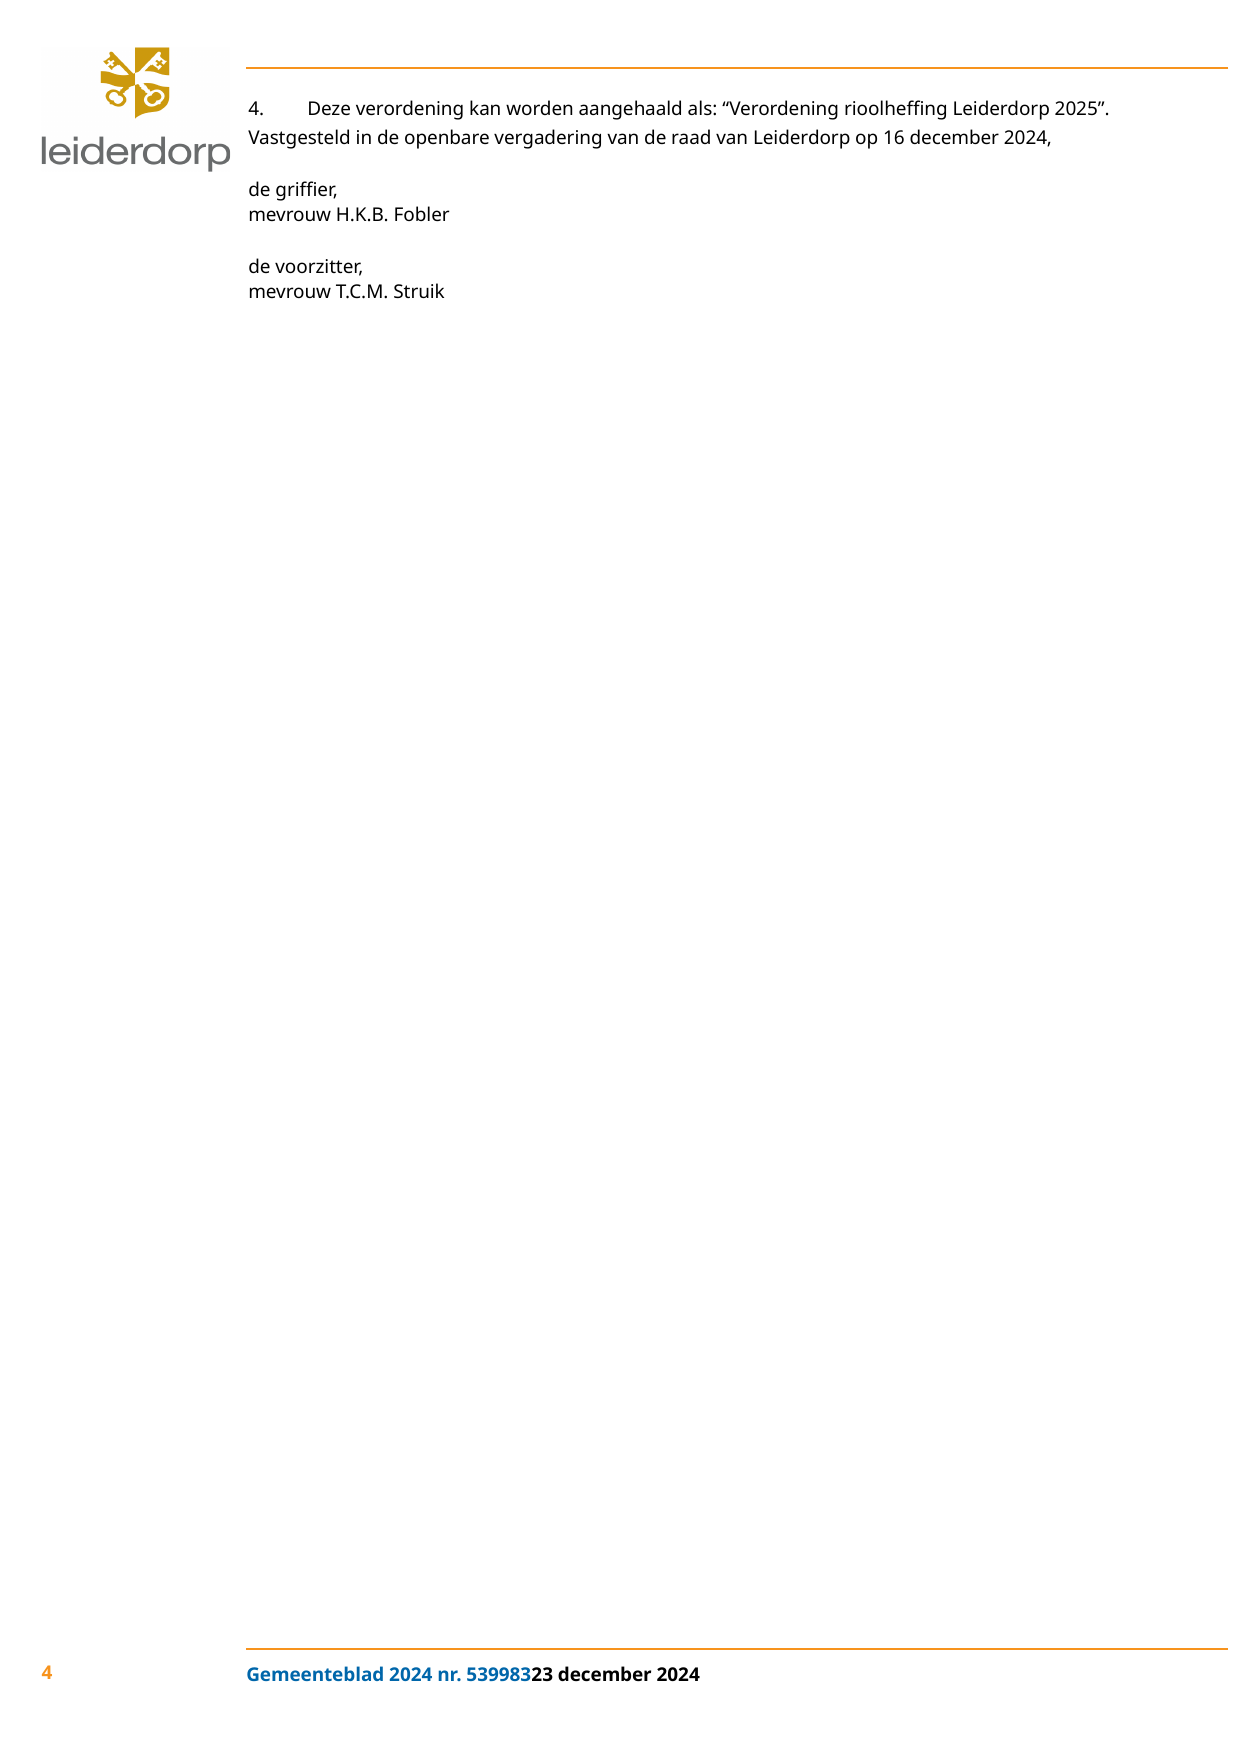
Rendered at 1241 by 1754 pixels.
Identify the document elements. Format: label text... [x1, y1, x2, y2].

text Vastgesteld in de openbare vergadering van de raad van Leiderdorp op 16 december 2024, [248, 124, 1152, 150]
picture [41, 47, 231, 172]
list Deze verordening kan worden aangehaald als: “Verordening rioolheffing Leiderdorp 2025”. [248, 95, 1152, 121]
text mevrouw H.K.B. Fobler [248, 202, 1152, 227]
text de griffier, [248, 176, 1152, 202]
text mevrouw T.C.M. Struik [248, 279, 1152, 304]
text de voorzitter, [248, 253, 1152, 279]
